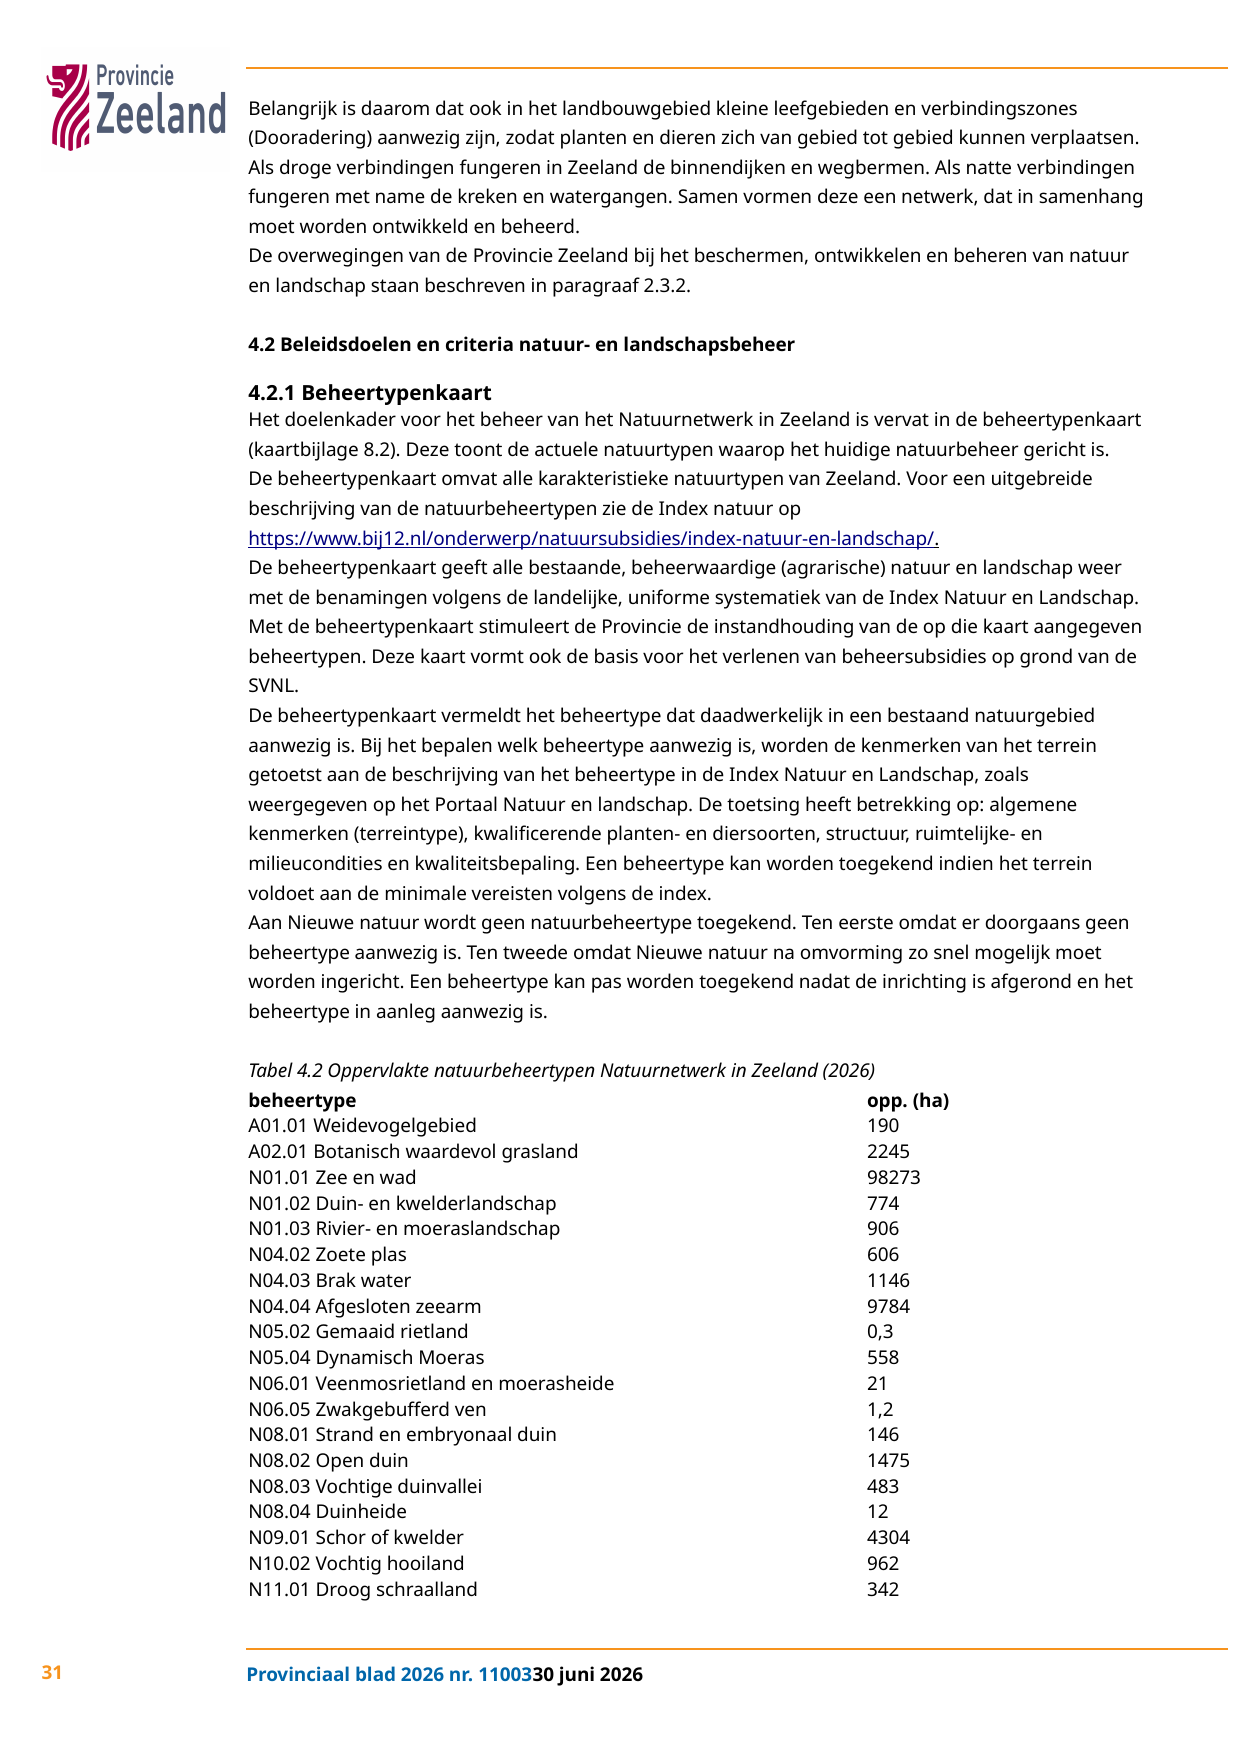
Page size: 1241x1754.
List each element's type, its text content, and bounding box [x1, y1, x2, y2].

table_cell N09.01 Schor of kwelder [248, 1524, 867, 1550]
table_cell N04.02 Zoete plas [248, 1241, 867, 1267]
text Het doelenkader voor het beheer van het Natuurnetwerk in Zeeland is vervat in de beheertypenkaart (kaartbijlage 8.2). Deze toont de actuele natuurtypen waarop het huidige natuurbeheer gericht is. [248, 406, 1152, 462]
table_cell 21 [867, 1370, 1152, 1396]
table_cell N11.01 Droog schraalland [248, 1576, 867, 1602]
table_cell 962 [867, 1550, 1152, 1576]
table_cell N08.04 Duinheide [248, 1499, 867, 1524]
table_cell N04.03 Brak water [248, 1267, 867, 1293]
text Aan Nieuwe natuur wordt geen natuurbeheertype toegekend. Ten eerste omdat er doorgaans geen beheertype aanwezig is. Ten tweede omdat Nieuwe natuur na omvorming zo snel mogelijk moet worden ingericht. Een beheertype kan pas worden toegekend nadat de inrichting is afgerond en het beheertype in aanleg aanwezig is. [248, 909, 1152, 1024]
table_cell N01.03 Rivier- en moeraslandschap [248, 1216, 867, 1241]
table_cell N05.04 Dynamisch Moeras [248, 1344, 867, 1370]
table_cell 0,3 [867, 1319, 1152, 1344]
table_cell A02.01 Botanisch waardevol grasland [248, 1139, 867, 1164]
table_cell 4304 [867, 1524, 1152, 1550]
table_cell 606 [867, 1241, 1152, 1267]
table_cell N08.03 Vochtige duinvallei [248, 1473, 867, 1499]
table_cell 906 [867, 1216, 1152, 1241]
table_cell 98273 [867, 1164, 1152, 1190]
text Belangrijk is daarom dat ook in het landbouwgebied kleine leefgebieden en verbindingszones (Dooradering) aanwezig zijn, zodat planten en dieren zich van gebied tot gebied kunnen verplaatsen. Als droge verbindingen fungeren in Zeeland de binnendijken en wegbermen. Als natte verbindingen fungeren met name de kreken en watergangen. Samen vormen deze een netwerk, dat in samenhang moet worden ontwikkeld en beheerd. [248, 95, 1152, 239]
text De beheertypenkaart vermeldt het beheertype dat daadwerkelijk in een bestaand natuurgebied aanwezig is. Bij het bepalen welk beheertype aanwezig is, worden de kenmerken van het terrein getoetst aan de beschrijving van het beheertype in de Index Natuur en Landschap, zoals weergegeven op het Portaal Natuur en landschap. De toetsing heeft betrekking op: algemene kenmerken (terreintype), kwalificerende planten- en diersoorten, structuur, ruimtelijke- en milieucondities en kwaliteitsbepaling. Een beheertype kan worden toegekend indien het terrein voldoet aan de minimale vereisten volgens de index. [248, 702, 1152, 906]
text De beheertypenkaart geeft alle bestaande, beheerwaardige (agrarische) natuur en landschap weer met de benamingen volgens de landelijke, uniforme systematiek van de Index Natuur en Landschap. Met de beheertypenkaart stimuleert de Provincie de instandhouding van de op die kaart aangegeven beheertypen. Deze kaart vormt ook de basis voor het verlenen van beheersubsidies op grond van de SVNL. [248, 554, 1152, 698]
table_header opp. (ha) [867, 1087, 1152, 1113]
table_cell N06.01 Veenmosrietland en moerasheide [248, 1370, 867, 1396]
text 4.2.1 Beheertypenkaart [248, 378, 1152, 406]
table_cell 1,2 [867, 1396, 1152, 1421]
table_cell 1146 [867, 1267, 1152, 1293]
table_cell N05.02 Gemaaid rietland [248, 1319, 867, 1344]
table_cell N01.01 Zee en wad [248, 1164, 867, 1190]
table_cell 558 [867, 1344, 1152, 1370]
table_cell 2245 [867, 1139, 1152, 1164]
table_cell A01.01 Weidevogelgebied [248, 1113, 867, 1138]
table_cell 774 [867, 1190, 1152, 1216]
table_cell N08.01 Strand en embryonaal duin [248, 1421, 867, 1447]
table_cell N06.05 Zwakgebufferd ven [248, 1396, 867, 1421]
text De overwegingen van de Provincie Zeeland bij het beschermen, ontwikkelen en beheren van natuur en landschap staan beschreven in paragraaf 2.3.2. [248, 243, 1152, 298]
table_cell 190 [867, 1113, 1152, 1138]
picture [41, 47, 231, 172]
table_cell 342 [867, 1576, 1152, 1602]
table_cell 12 [867, 1499, 1152, 1524]
table_cell N10.02 Vochtig hooiland [248, 1550, 867, 1576]
table_cell N01.02 Duin- en kwelderlandschap [248, 1190, 867, 1216]
table_cell N04.04 Afgesloten zeearm [248, 1293, 867, 1318]
table_cell 146 [867, 1421, 1152, 1447]
text De beheertypenkaart omvat alle karakteristieke natuurtypen van Zeeland. Voor een uitgebreide beschrijving van de natuurbeheertypen zie de Index natuur op https://www.bij12.nl/onderwerp/natuursubsidies/index-natuur-en-landschap/. [248, 466, 1152, 551]
table_cell 9784 [867, 1293, 1152, 1318]
table_cell 1475 [867, 1447, 1152, 1473]
text 4.2 Beleidsdoelen en criteria natuur- en landschapsbeheer [248, 331, 1152, 357]
table_cell 483 [867, 1473, 1152, 1499]
text Tabel 4.2 Oppervlakte natuurbeheertypen Natuurnetwerk in Zeeland (2026) [248, 1057, 1152, 1083]
table_cell N08.02 Open duin [248, 1447, 867, 1473]
table_header beheertype [248, 1087, 867, 1113]
